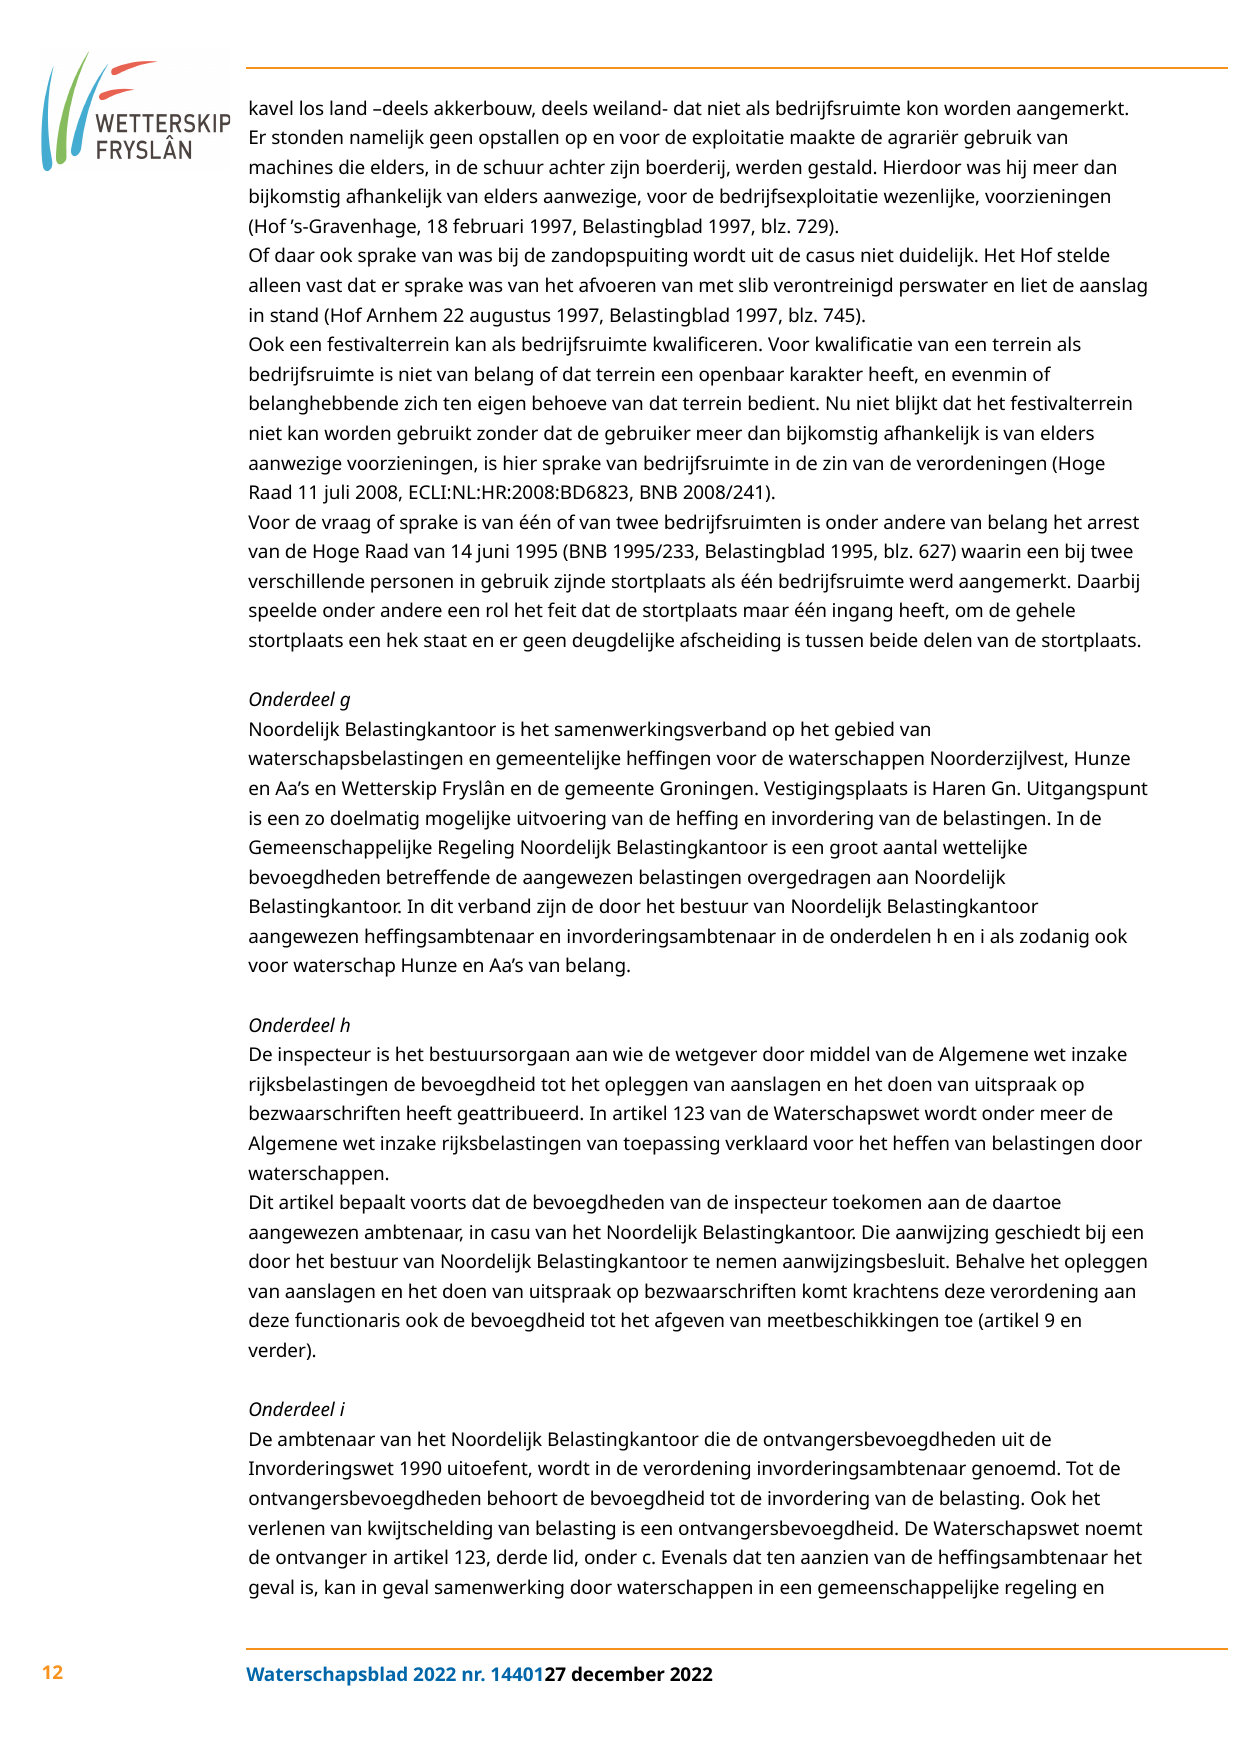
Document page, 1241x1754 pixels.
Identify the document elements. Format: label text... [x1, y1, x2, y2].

text Voor de vraag of sprake is van één of van twee bedrijfsruimten is onder andere van belang het arrest van de Hoge Raad van 14 juni 1995 (BNB 1995/233, Belastingblad 1995, blz. 627) waarin een bij twee verschillende personen in gebruik zijnde stortplaats als één bedrijfsruimte werd aangemerkt. Daarbij speelde onder andere een rol het feit dat de stortplaats maar één ingang heeft, om de gehele stortplaats een hek staat en er geen deugdelijke afscheiding is tussen beide delen van de stortplaats. [248, 509, 1152, 653]
text kavel los land –deels akkerbouw, deels weiland- dat niet als bedrijfsruimte kon worden aangemerkt. Er stonden namelijk geen opstallen op en voor de exploitatie maakte de agrariër gebruik van machines die elders, in de schuur achter zijn boerderij, werden gestald. Hierdoor was hij meer dan bijkomstig afhankelijk van elders aanwezige, voor de bedrijfsexploitatie wezenlijke, voorzieningen (Hof ’s-Gravenhage, 18 februari 1997, Belastingblad 1997, blz. 729). [248, 95, 1152, 239]
text Ook een festivalterrein kan als bedrijfsruimte kwalificeren. Voor kwalificatie van een terrein als bedrijfsruimte is niet van belang of dat terrein een openbaar karakter heeft, en evenmin of belanghebbende zich ten eigen behoeve van dat terrein bedient. Nu niet blijkt dat het festivalterrein niet kan worden gebruikt zonder dat de gebruiker meer dan bijkomstig afhankelijk is van elders aanwezige voorzieningen, is hier sprake van bedrijfsruimte in de zin van de verordeningen (Hoge Raad 11 juli 2008, ECLI:NL:HR:2008:BD6823, BNB 2008/241). [248, 331, 1152, 505]
text Dit artikel bepaalt voorts dat de bevoegdheden van de inspecteur toekomen aan de daartoe aangewezen ambtenaar, in casu van het Noordelijk Belastingkantoor. Die aanwijzing geschiedt bij een door het bestuur van Noordelijk Belastingkantoor te nemen aanwijzingsbesluit. Behalve het opleggen van aanslagen en het doen van uitspraak op bezwaarschriften komt krachtens deze verordening aan deze functionaris ook de bevoegdheid tot het afgeven van meetbeschikkingen toe (artikel 9 en verder). [248, 1189, 1152, 1363]
text De inspecteur is het bestuursorgaan aan wie de wetgever door middel van de Algemene wet inzake rijksbelastingen de bevoegdheid tot het opleggen van aanslagen en het doen van uitspraak op bezwaarschriften heeft geattribueerd. In artikel 123 van de Waterschapswet wordt onder meer de Algemene wet inzake rijksbelastingen van toepassing verklaard voor het heffen van belastingen door waterschappen. [248, 1041, 1152, 1186]
text Noordelijk Belastingkantoor is het samenwerkingsverband op het gebied van waterschapsbelastingen en gemeentelijke heffingen voor de waterschappen Noorderzijlvest, Hunze en Aa’s en Wetterskip Fryslân en de gemeente Groningen. Vestigingsplaats is Haren Gn. Uitgangspunt is een zo doelmatig mogelijke uitvoering van de heffing en invordering van de belastingen. In de Gemeenschappelijke Regeling Noordelijk Belastingkantoor is een groot aantal wettelijke bevoegdheden betreffende de aangewezen belastingen overgedragen aan Noordelijk Belastingkantoor. In dit verband zijn de door het bestuur van Noordelijk Belastingkantoor aangewezen heffingsambtenaar en invorderingsambtenaar in de onderdelen h en i als zodanig ook voor waterschap Hunze en Aa’s van belang. [248, 716, 1152, 978]
text Onderdeel g [248, 686, 1152, 712]
text Of daar ook sprake van was bij de zandopspuiting wordt uit de casus niet duidelijk. Het Hof stelde alleen vast dat er sprake was van het afvoeren van met slib verontreinigd perswater en liet de aanslag in stand (Hof Arnhem 22 augustus 1997, Belastingblad 1997, blz. 745). [248, 243, 1152, 328]
text Onderdeel i [248, 1396, 1152, 1422]
picture [41, 47, 231, 172]
text De ambtenaar van het Noordelijk Belastingkantoor die de ontvangersbevoegdheden uit de Invorderingswet 1990 uitoefent, wordt in de verordening invorderingsambtenaar genoemd. Tot de ontvangersbevoegdheden behoort de bevoegdheid tot de invordering van de belasting. Ook het verlenen van kwijtschelding van belasting is een ontvangersbevoegdheid. De Waterschapswet noemt de ontvanger in artikel 123, derde lid, onder c. Evenals dat ten aanzien van de heffingsambtenaar het geval is, kan in geval samenwerking door waterschappen in een gemeenschappelijke regeling en [248, 1426, 1152, 1600]
text Onderdeel h [248, 1012, 1152, 1038]
